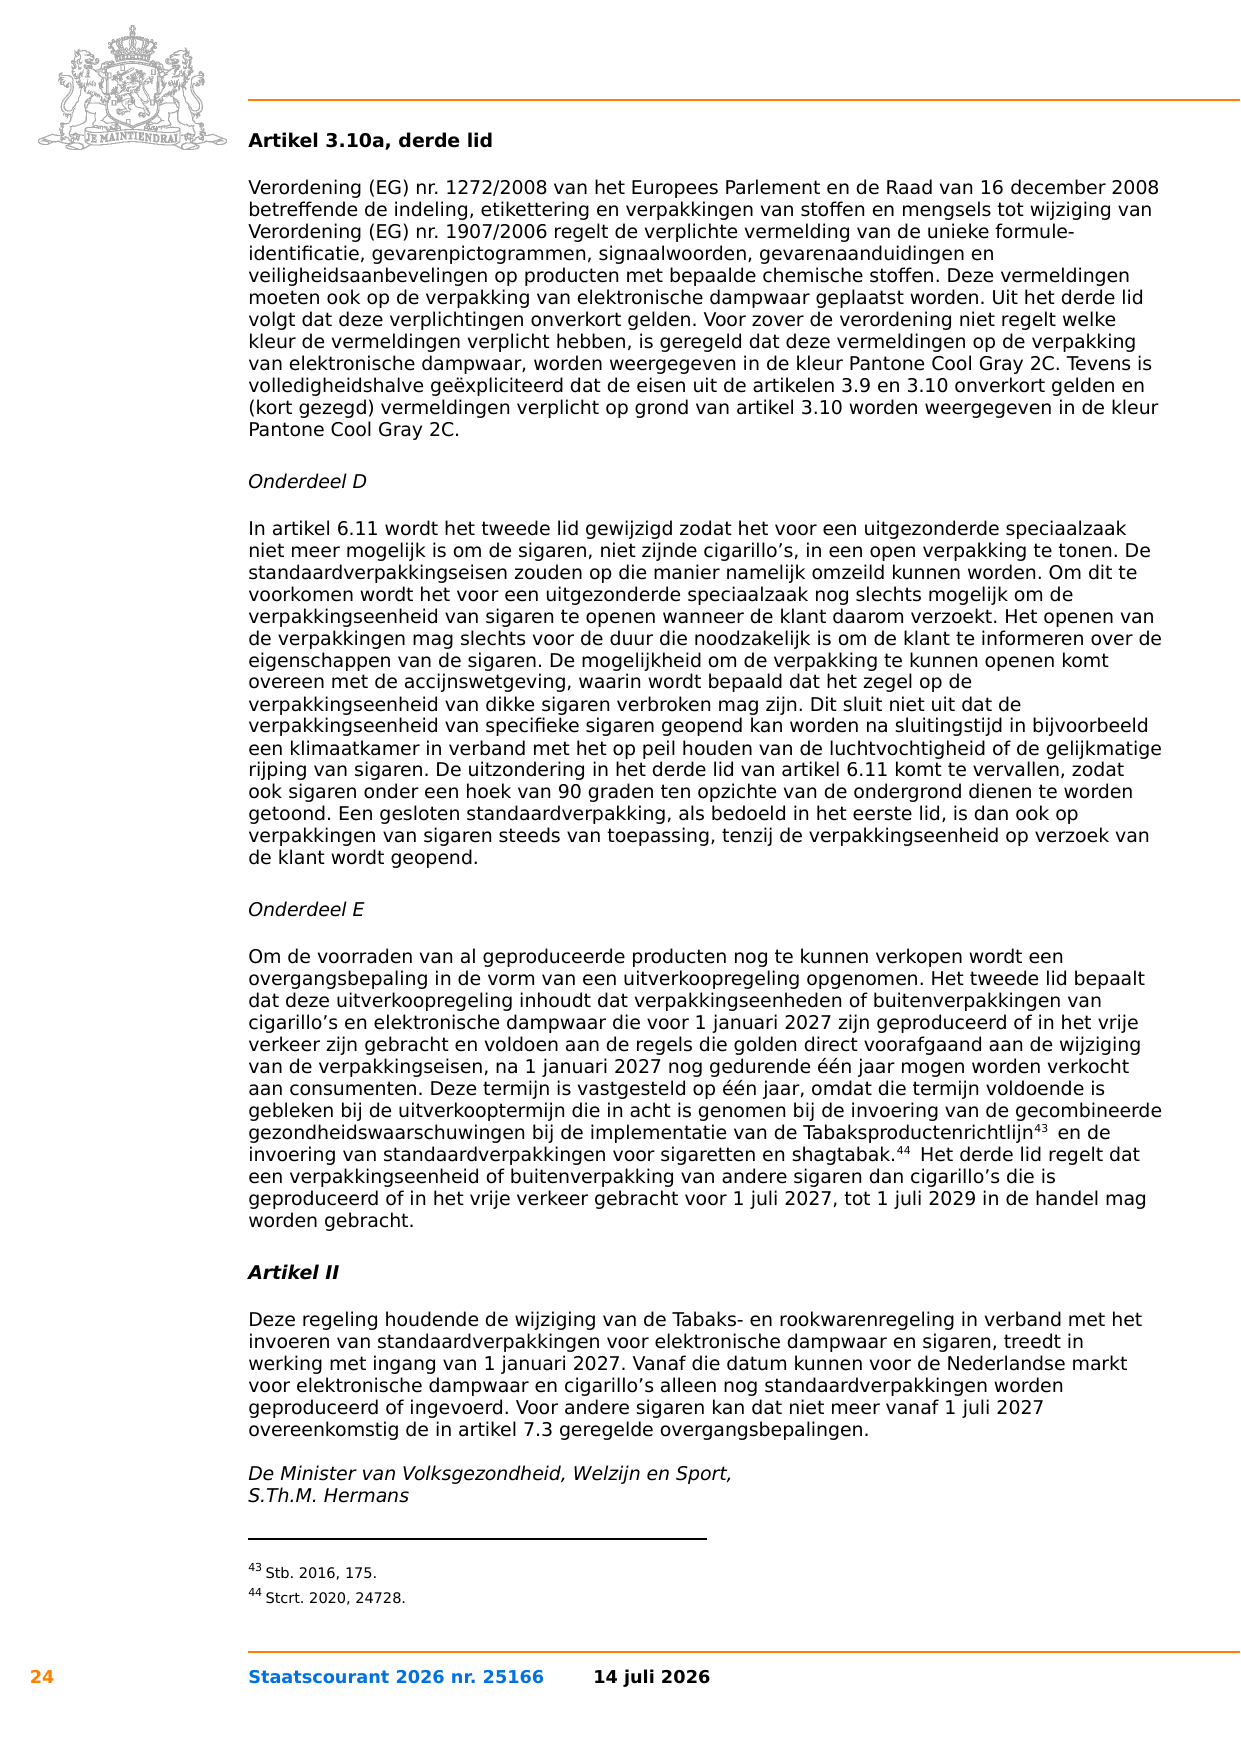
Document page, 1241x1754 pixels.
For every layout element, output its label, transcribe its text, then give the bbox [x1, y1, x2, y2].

subtitle Onderdeel D [248, 471, 1163, 493]
subtitle Artikel II [248, 1262, 1163, 1284]
subtitle Artikel 3.10a, derde lid [248, 130, 1163, 152]
text Verordening (EG) nr. 1272/2008 van het Europees Parlement en de Raad van 16 december 2008 betreffende de indeling, etikettering en verpakkingen van stoffen en mengsels tot wijziging van Verordening (EG) nr. 1907/2006 regelt de verplichte vermelding van de unieke formule-identificatie, gevarenpictogrammen, signaalwoorden, gevarenaanduidingen en veiligheidsaanbevelingen op producten met bepaalde chemische stoffen. Deze vermeldingen moeten ook op de verpakking van elektronische dampwaar geplaatst worden. Uit het derde lid volgt dat deze verplichtingen onverkort gelden. Voor zover de verordening niet regelt welke kleur de vermeldingen verplicht hebben, is geregeld dat deze vermeldingen op de verpakking van elektronische dampwaar, worden weergegeven in de kleur Pantone Cool Gray 2C. Tevens is volledigheidshalve geëxpliciteerd dat de eisen uit de artikelen 3.9 en 3.10 onverkort gelden en (kort gezegd) vermeldingen verplicht op grond van artikel 3.10 worden weergegeven in de kleur Pantone Cool Gray 2C. [248, 177, 1163, 441]
subtitle Onderdeel E [248, 899, 1163, 921]
picture [38, 25, 227, 150]
text In artikel 6.11 wordt het tweede lid gewijzigd zodat het voor een uitgezonderde speciaalzaak niet meer mogelijk is om de sigaren, niet zijnde cigarillo’s, in een open verpakking te tonen. De standaardverpakkingseisen zouden op die manier namelijk omzeild kunnen worden. Om dit te voorkomen wordt het voor een uitgezonderde speciaalzaak nog slechts mogelijk om de verpakkingseenheid van sigaren te openen wanneer de klant daarom verzoekt. Het openen van de verpakkingen mag slechts voor de duur die noodzakelijk is om de klant te informeren over de eigenschappen van de sigaren. De mogelijkheid om de verpakking te kunnen openen komt overeen met de accijnswetgeving, waarin wordt bepaald dat het zegel op de verpakkingseenheid van dikke sigaren verbroken mag zijn. Dit sluit niet uit dat de verpakkingseenheid van specifieke sigaren geopend kan worden na sluitingstijd in bijvoorbeeld een klimaatkamer in verband met het op peil houden van de luchtvochtigheid of de gelijkmatige rijping van sigaren. De uitzondering in het derde lid van artikel 6.11 komt te vervallen, zodat ook sigaren onder een hoek van 90 graden ten opzichte van de ondergrond dienen te worden getoond. Een gesloten standaardverpakking, als bedoeld in het eerste lid, is dan ook op verpakkingen van sigaren steeds van toepassing, tenzij de verpakkingseenheid op verzoek van de klant wordt geopend. [248, 518, 1163, 869]
text De Minister van Volksgezondheid, Welzijn en Sport, S.Th.M. Hermans [248, 1463, 1163, 1507]
text Stcrt. 2020, 24728. [248, 1586, 1163, 1608]
text Om de voorraden van al geproduceerde producten nog te kunnen verkopen wordt een overgangsbepaling in de vorm van een uitverkoopregeling opgenomen. Het tweede lid bepaalt dat deze uitverkoopregeling inhoudt dat verpakkingseenheden of buitenverpakkingen van cigarillo’s en elektronische dampwaar die voor 1 januari 2027 zijn geproduceerd of in het vrije verkeer zijn gebracht en voldoen aan de regels die golden direct voorafgaand aan de wijziging van de verpakkingseisen, na 1 januari 2027 nog gedurende één jaar mogen worden verkocht aan consumenten. Deze termijn is vastgesteld op één jaar, omdat die termijn voldoende is gebleken bij de uitverkooptermijn die in acht is genomen bij de invoering van de gecombineerde gezondheidswaarschuwingen bij de implementatie van de Tabaksproductenrichtlijn en de invoering van standaardverpakkingen voor sigaretten en shagtabak. Het derde lid regelt dat een verpakkingseenheid of buitenverpakking van andere sigaren dan cigarillo’s die is geproduceerd of in het vrije verkeer gebracht voor 1 juli 2027, tot 1 juli 2029 in de handel mag worden gebracht. [248, 946, 1163, 1232]
text Deze regeling houdende de wijziging van de Tabaks- en rookwarenregeling in verband met het invoeren van standaardverpakkingen voor elektronische dampwaar en sigaren, treedt in werking met ingang van 1 januari 2027. Vanaf die datum kunnen voor de Nederlandse markt voor elektronische dampwaar en cigarillo’s alleen nog standaardverpakkingen worden geproduceerd of ingevoerd. Voor andere sigaren kan dat niet meer vanaf 1 juli 2027 overeenkomstig de in artikel 7.3 geregelde overgangsbepalingen. [248, 1309, 1163, 1441]
text Stb. 2016, 175. [248, 1561, 1163, 1583]
